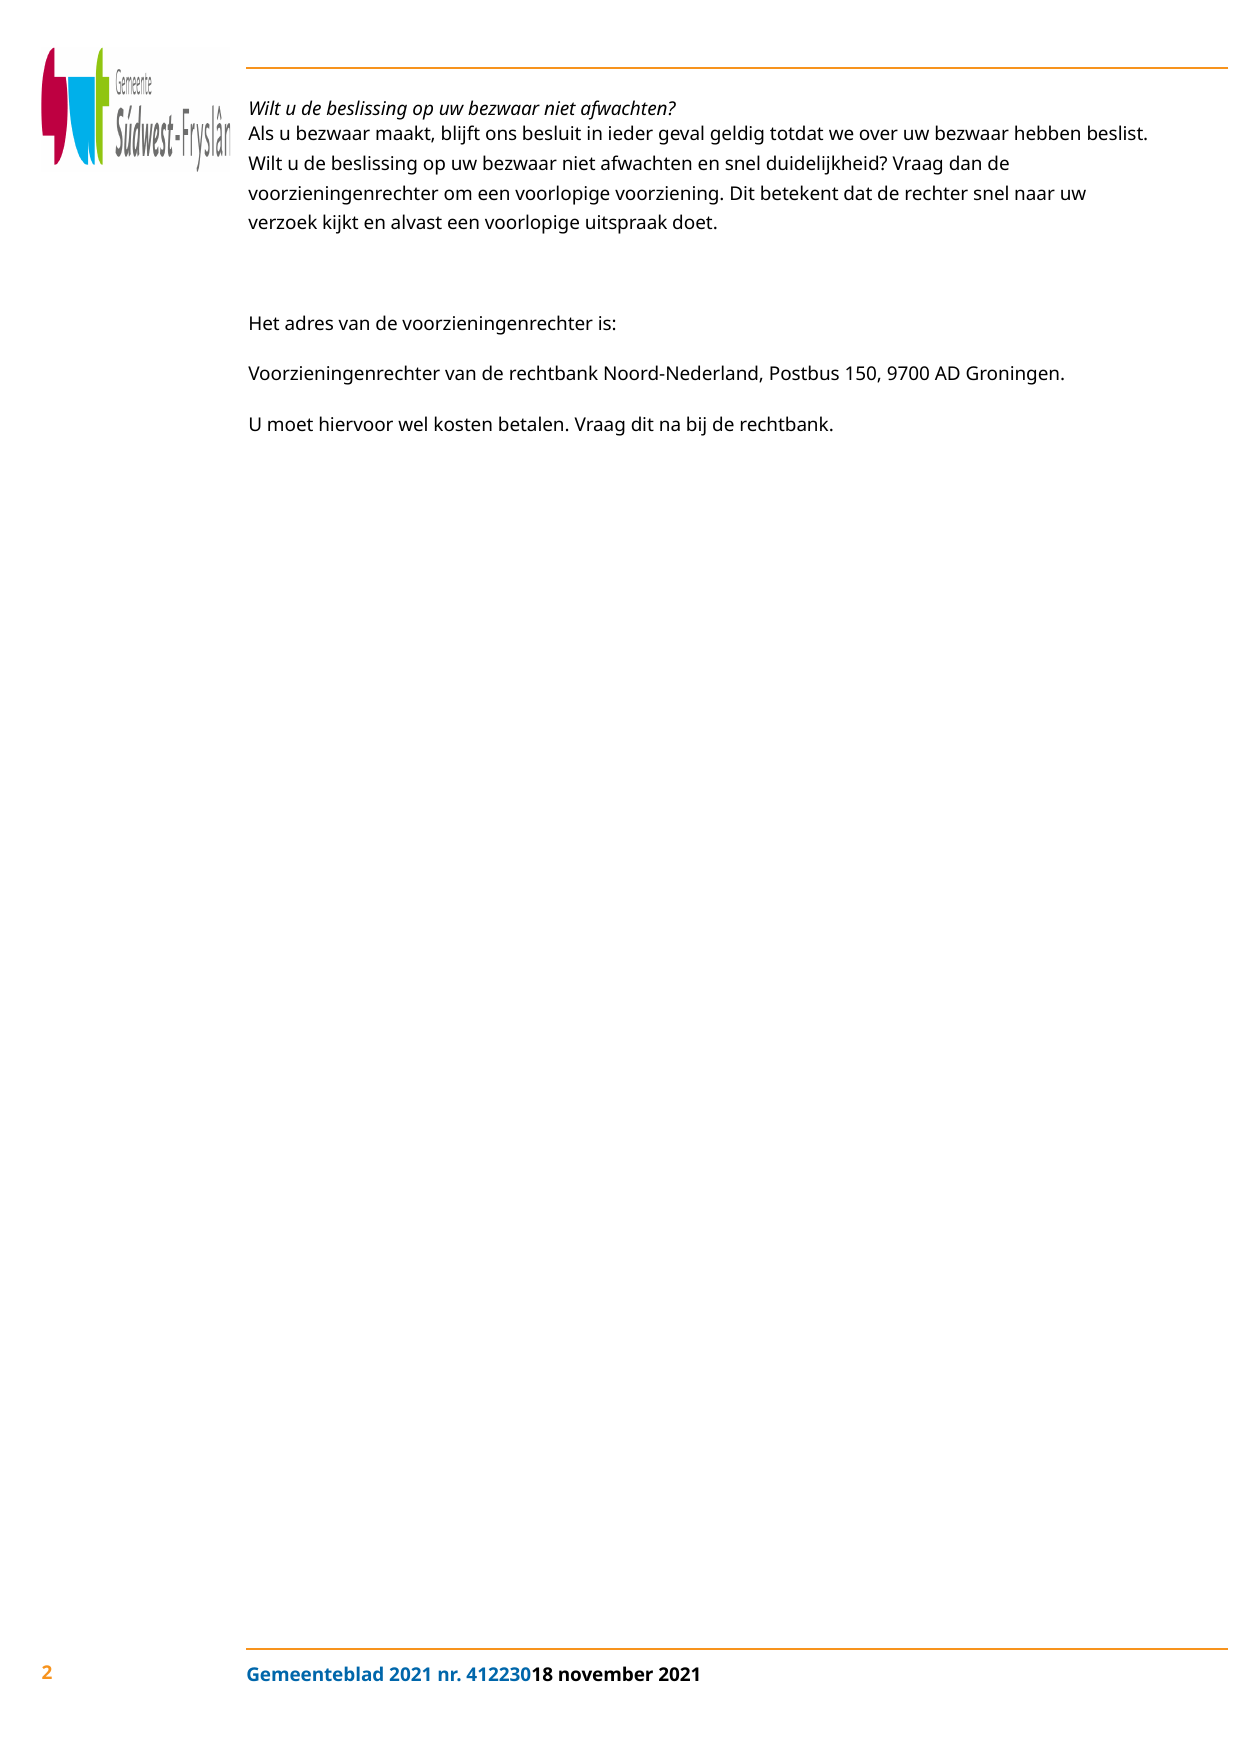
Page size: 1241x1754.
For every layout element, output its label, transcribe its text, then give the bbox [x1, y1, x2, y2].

text Wilt u de beslissing op uw bezwaar niet afwachten? [248, 95, 1152, 121]
text U moet hiervoor wel kosten betalen. Vraag dit na bij de rechtbank. [248, 411, 1152, 437]
text Het adres van de voorzieningenrechter is: [248, 310, 1152, 336]
text Voorzieningenrechter van de rechtbank Noord-Nederland, Postbus 150, 9700 AD Groningen. [248, 361, 1152, 386]
text Als u bezwaar maakt, blijft ons besluit in ieder geval geldig totdat we over uw bezwaar hebben beslist. Wilt u de beslissing op uw bezwaar niet afwachten en snel duidelijkheid? Vraag dan de voorzieningenrechter om een voorlopige voorziening. Dit betekent dat de rechter snel naar uw verzoek kijkt en alvast een voorlopige uitspraak doet. [248, 121, 1152, 235]
picture [41, 47, 231, 172]
